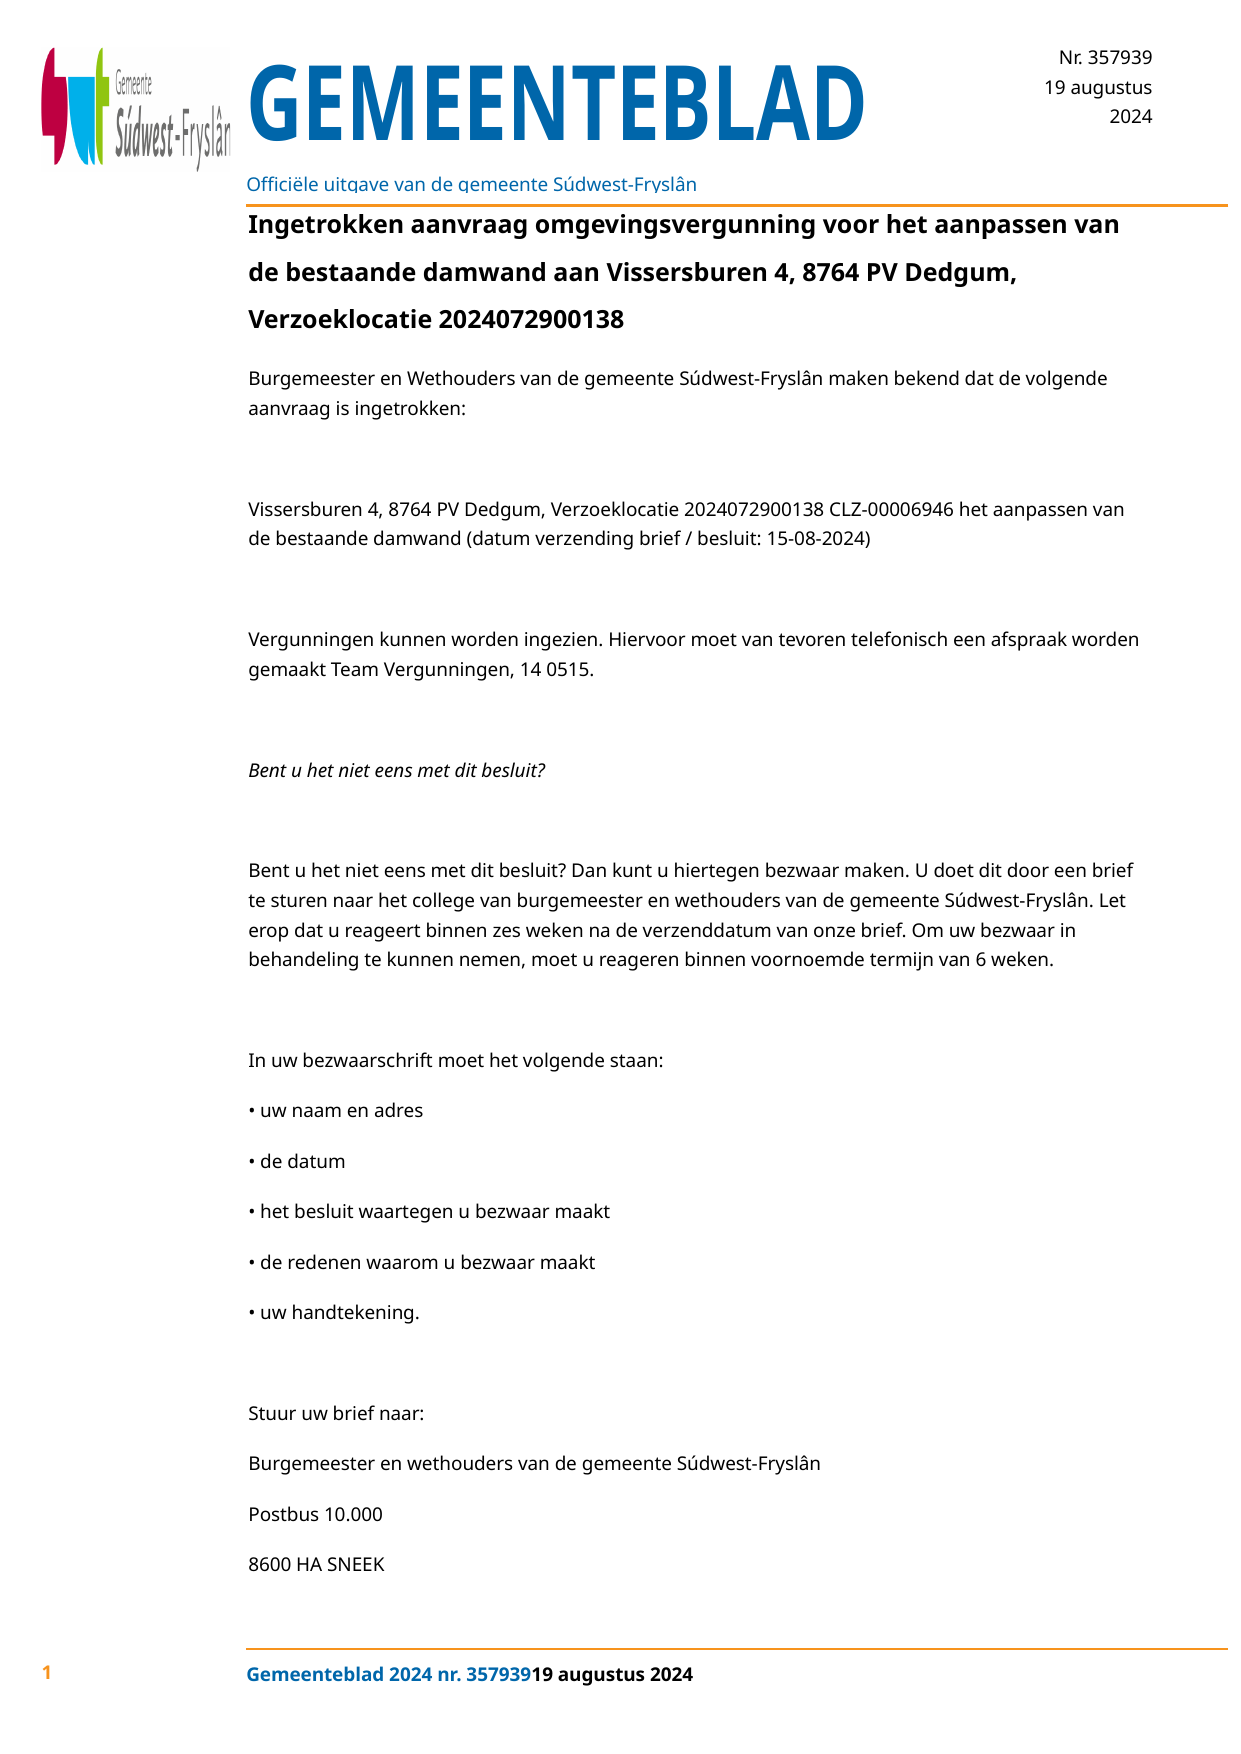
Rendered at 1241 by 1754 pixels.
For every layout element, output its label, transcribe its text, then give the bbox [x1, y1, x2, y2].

text Vergunningen kunnen worden ingezien. Hiervoor moet van tevoren telefonisch een afspraak worden gemaakt Team Vergunningen, 14 0515. [248, 626, 1152, 682]
text 8600 HA SNEEK [248, 1551, 1152, 1577]
text • de datum [248, 1148, 1152, 1174]
text • uw naam en adres [248, 1098, 1152, 1123]
text Stuur uw brief naar: [248, 1400, 1152, 1426]
text In uw bezwaarschrift moet het volgende staan: [248, 1047, 1152, 1073]
text • uw handtekening. [248, 1299, 1152, 1325]
text Bent u het niet eens met dit besluit? Dan kunt u hiertegen bezwaar maken. U doet dit door een brief te sturen naar het college van burgemeester en wethouders van de gemeente Súdwest-Fryslân. Let erop dat u reageert binnen zes weken na de verzenddatum van onze brief. Om uw bezwaar in behandeling te kunnen nemen, moet u reageren binnen voornoemde termijn van 6 weken. [248, 858, 1152, 972]
text Vissersburen 4, 8764 PV Dedgum, Verzoeklocatie 2024072900138 CLZ-00006946 het aanpassen van de bestaande damwand (datum verzending brief / besluit: 15-08-2024) [248, 496, 1152, 551]
text Postbus 10.000 [248, 1501, 1152, 1527]
text Bent u het niet eens met dit besluit? [248, 757, 1152, 782]
text • de redenen waarom u bezwaar maakt [248, 1249, 1152, 1274]
picture [41, 47, 231, 172]
text Ingetrokken aanvraag omgevingsvergunning voor het aanpassen van de bestaande damwand aan Vissersburen 4, 8764 PV Dedgum, Verzoeklocatie 2024072900138 [248, 207, 1152, 336]
text Burgemeester en Wethouders van de gemeente Súdwest-Fryslân maken bekend dat de volgende aanvraag is ingetrokken: [248, 366, 1152, 421]
text • het besluit waartegen u bezwaar maakt [248, 1198, 1152, 1224]
text Burgemeester en wethouders van de gemeente Súdwest-Fryslân [248, 1451, 1152, 1476]
